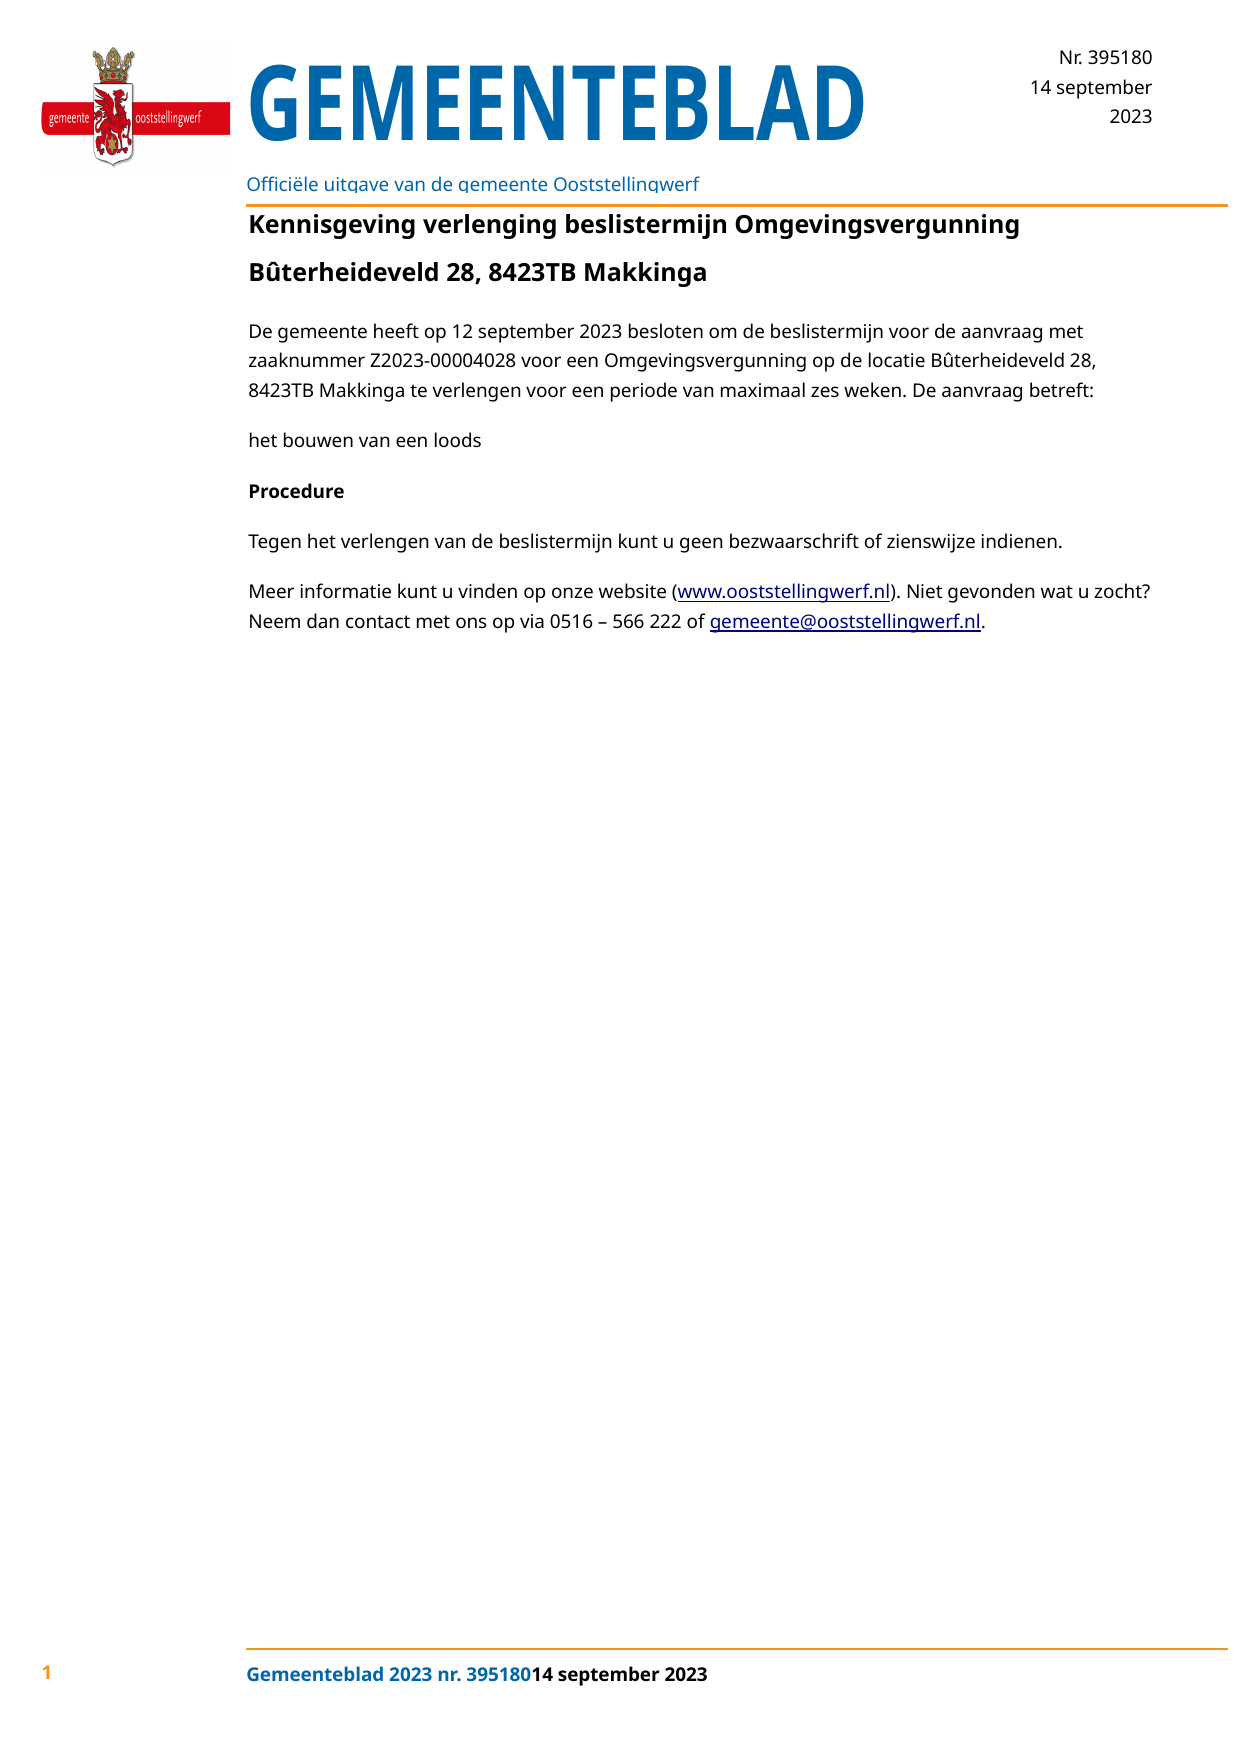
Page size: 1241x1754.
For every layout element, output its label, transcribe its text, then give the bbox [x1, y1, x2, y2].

text Meer informatie kunt u vinden op onze website (www.ooststellingwerf.nl). Niet gevonden wat u zocht? Neem dan contact met ons op via 0516 – 566 222 of gemeente@ooststellingwerf.nl. [248, 579, 1152, 634]
text De gemeente heeft op 12 september 2023 besloten om de beslistermijn voor de aanvraag met zaaknummer Z2023-00004028 voor een Omgevingsvergunning op de locatie Bûterheideveld 28, 8423TB Makkinga te verlengen voor een periode van maximaal zes weken. De aanvraag betreft: [248, 318, 1152, 403]
text Tegen het verlengen van de beslistermijn kunt u geen bezwaarschrift of zienswijze indienen. [248, 528, 1152, 554]
text Kennisgeving verlenging beslistermijn Omgevingsvergunning Bûterheideveld 28, 8423TB Makkinga [248, 207, 1152, 288]
picture [41, 47, 231, 172]
text Procedure [248, 478, 1152, 504]
text het bouwen van een loods [248, 427, 1152, 453]
